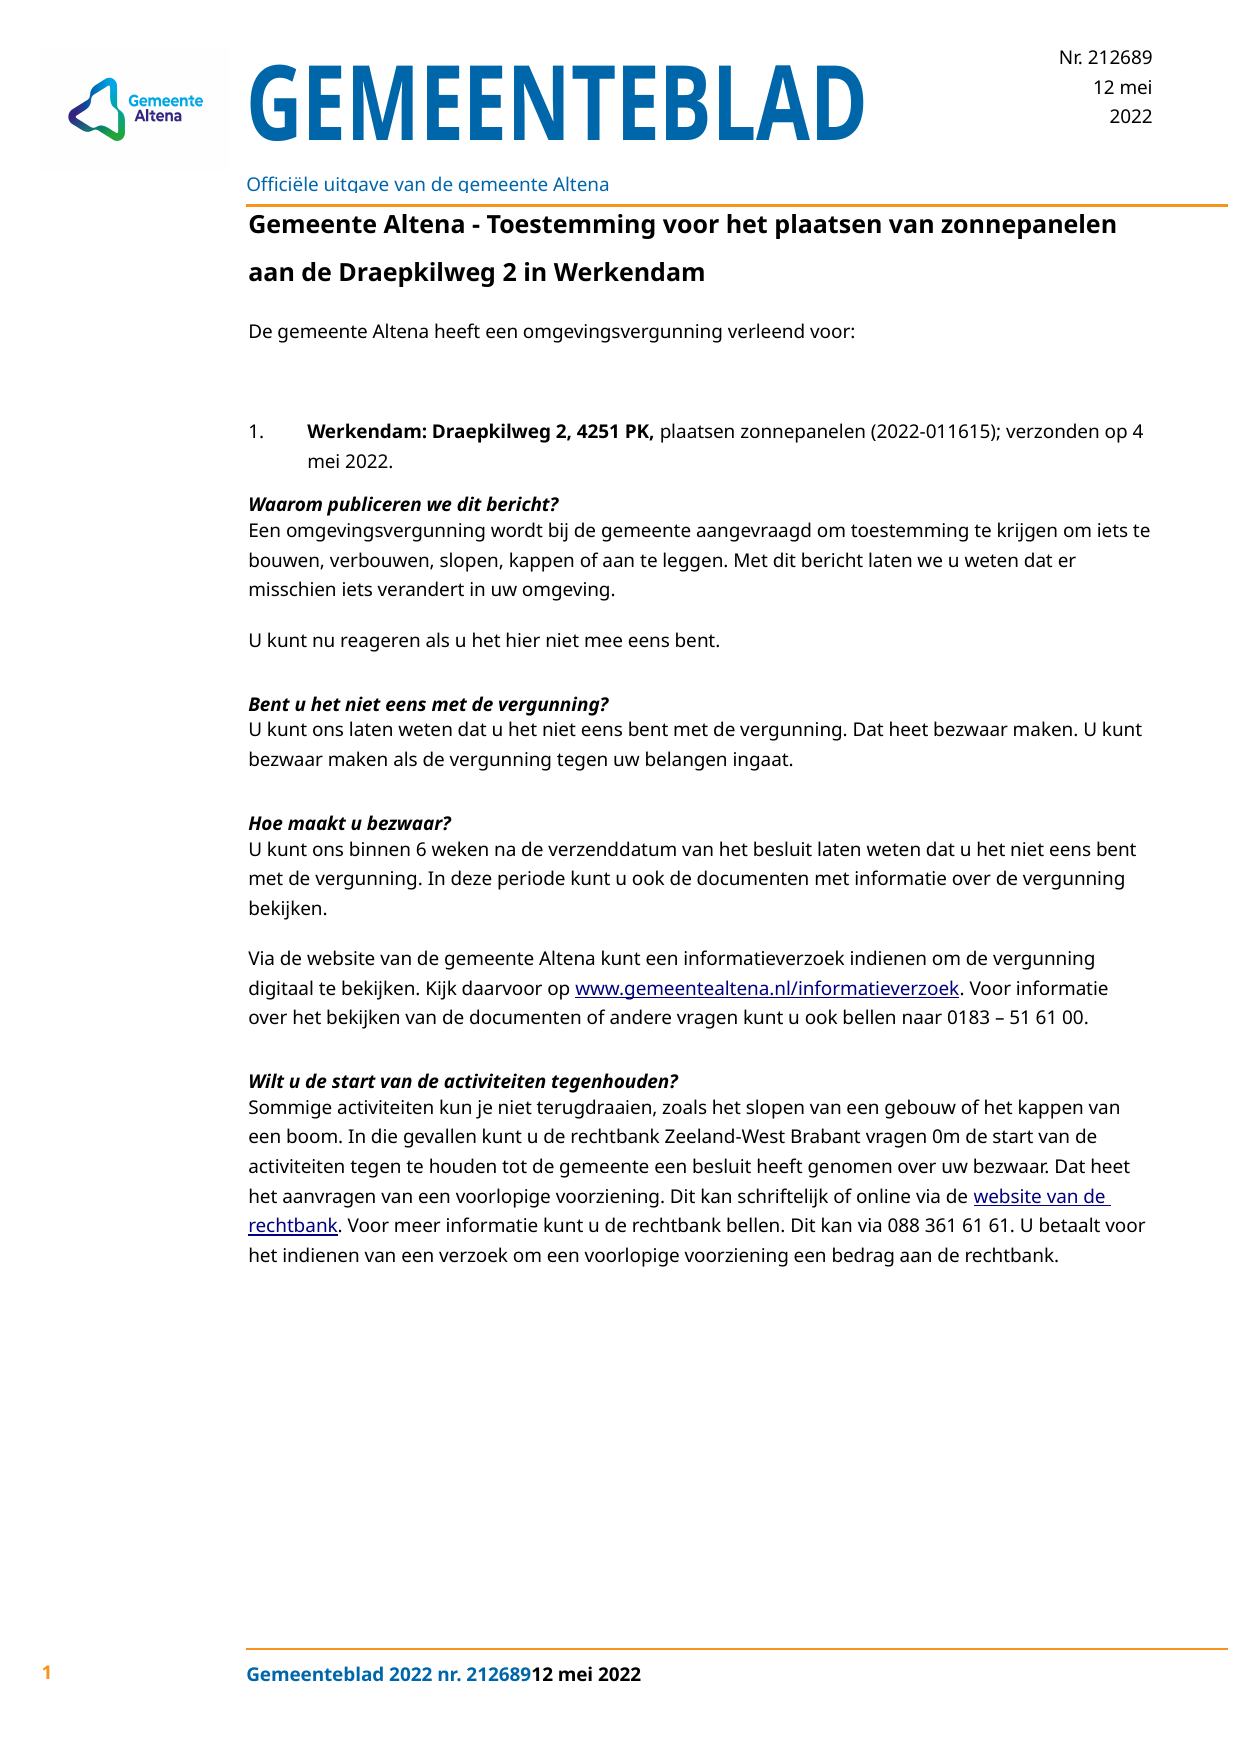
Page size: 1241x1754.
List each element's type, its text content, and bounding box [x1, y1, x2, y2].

text Bent u het niet eens met de vergunning? [248, 691, 1152, 716]
text Via de website van de gemeente Altena kunt een informatieverzoek indienen om de vergunning digitaal te bekijken. Kijk daarvoor op www.gemeentealtena.nl/informatieverzoek. Voor informatie over het bekijken van de documenten of andere vragen kunt u ook bellen naar 0183 – 51 61 00. [248, 945, 1152, 1030]
text Gemeente Altena - Toestemming voor het plaatsen van zonnepanelen aan de Draepkilweg 2 in Werkendam [248, 207, 1152, 288]
list Werkendam: Draepkilweg 2, 4251 PK, plaatsen zonnepanelen (2022-011615); verzonden op 4 mei 2022. [248, 419, 1152, 474]
text Waarom publiceren we dit bericht? [248, 491, 1152, 517]
text Hoe maakt u bezwaar? [248, 810, 1152, 836]
text Wilt u de start van de activiteiten tegenhouden? [248, 1068, 1152, 1094]
text U kunt ons binnen 6 weken na de verzenddatum van het besluit laten weten dat u het niet eens bent met de vergunning. In deze periode kunt u ook de documenten met informatie over de vergunning bekijken. [248, 836, 1152, 921]
picture [41, 47, 231, 172]
text U kunt nu reageren als u het hier niet mee eens bent. [248, 627, 1152, 652]
text Een omgevingsvergunning wordt bij de gemeente aangevraagd om toestemming te krijgen om iets te bouwen, verbouwen, slopen, kappen of aan te leggen. Met dit bericht laten we u weten dat er misschien iets verandert in uw omgeving. [248, 517, 1152, 602]
text De gemeente Altena heeft een omgevingsvergunning verleend voor: [248, 318, 1152, 344]
text Sommige activiteiten kun je niet terugdraaien, zoals het slopen van een gebouw of het kappen van een boom. In die gevallen kunt u de rechtbank Zeeland-West Brabant vragen 0m de start van de activiteiten tegen te houden tot de gemeente een besluit heeft genomen over uw bezwaar. Dat heet het aanvragen van een voorlopige voorziening. Dit kan schriftelijk of online via de website van de rechtbank. Voor meer informatie kunt u de rechtbank bellen. Dit kan via 088 361 61 61. U betaalt voor het indienen van een verzoek om een voorlopige voorziening een bedrag aan de rechtbank. [248, 1094, 1152, 1268]
text U kunt ons laten weten dat u het niet eens bent met de vergunning. Dat heet bezwaar maken. U kunt bezwaar maken als de vergunning tegen uw belangen ingaat. [248, 716, 1152, 772]
